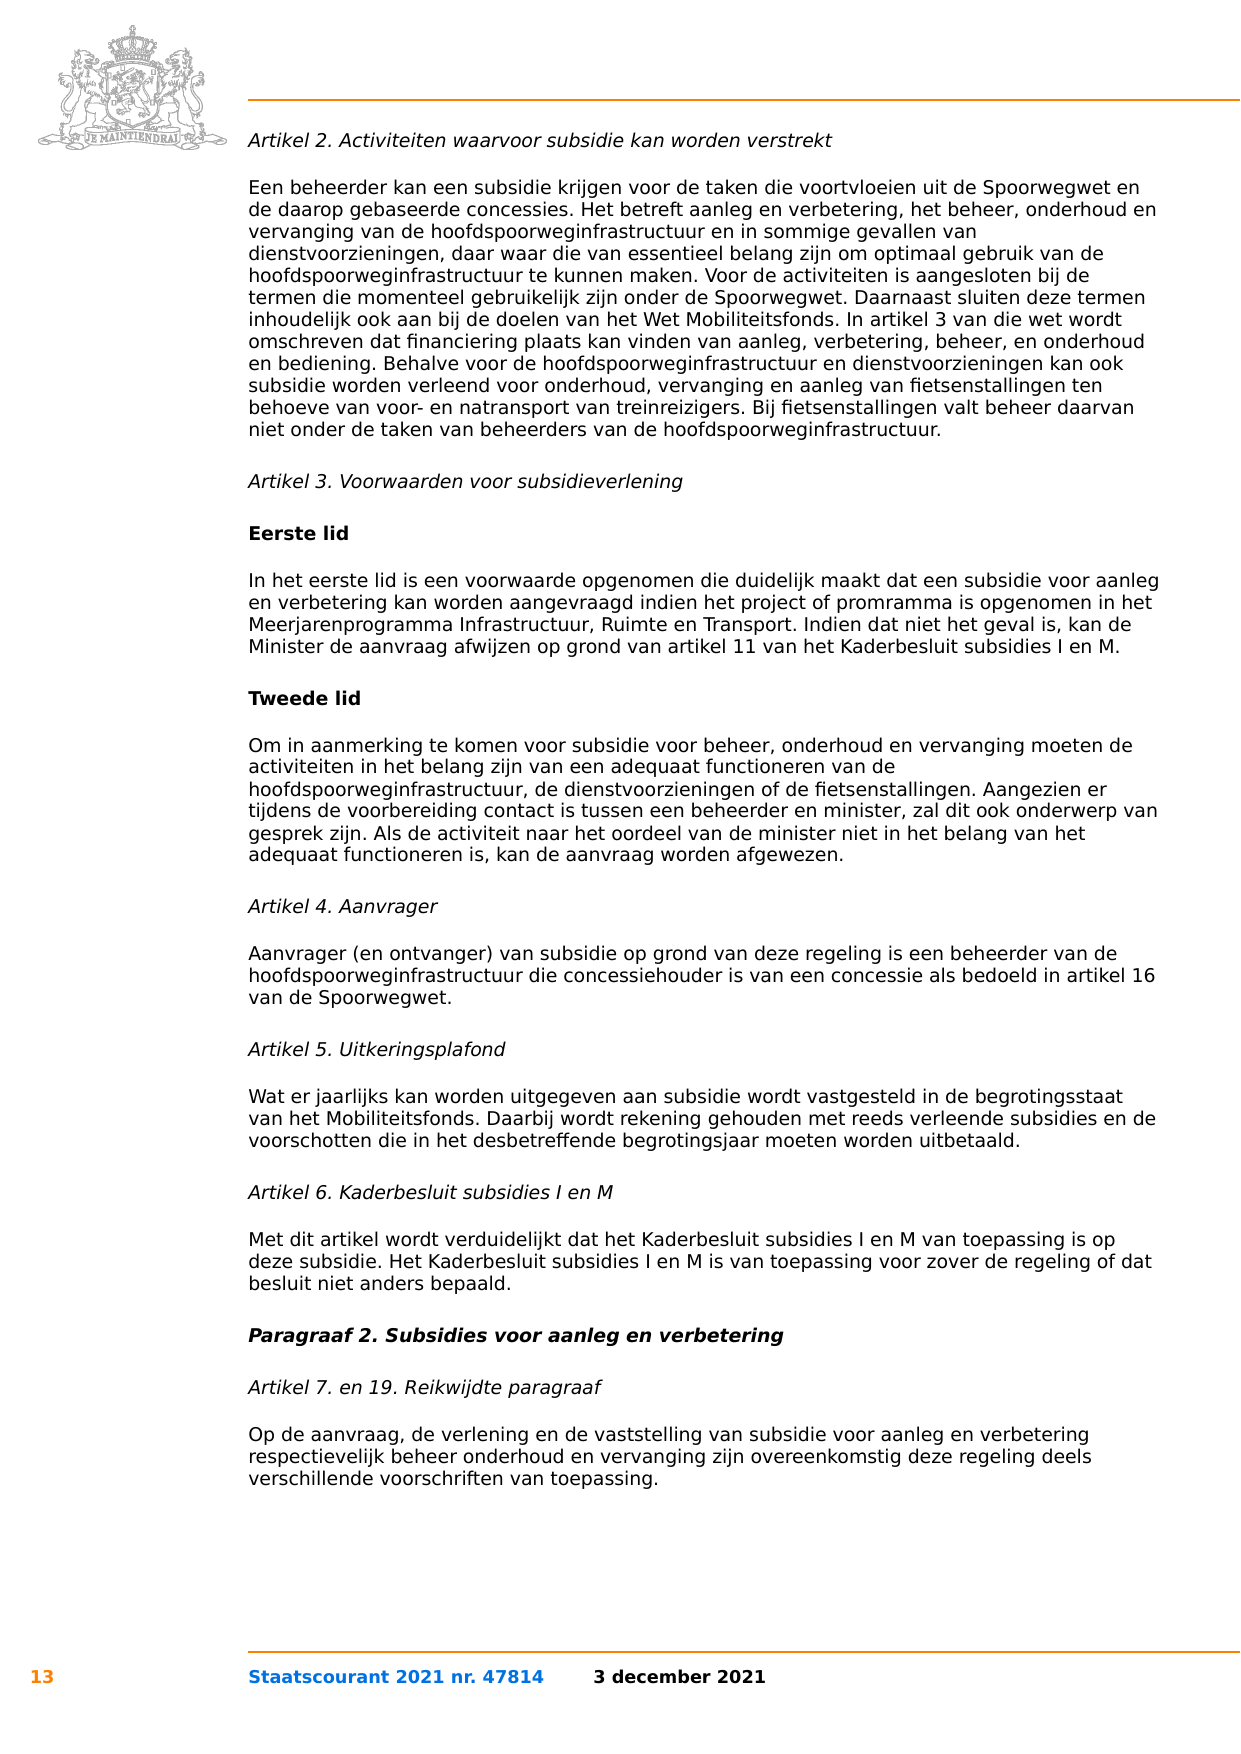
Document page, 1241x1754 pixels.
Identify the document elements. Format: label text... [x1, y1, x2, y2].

subtitle Artikel 4. Aanvrager [248, 896, 1163, 918]
picture [38, 25, 227, 150]
subtitle Artikel 7. en 19. Reikwijdte paragraaf [248, 1377, 1163, 1399]
text Om in aanmerking te komen voor subsidie voor beheer, onderhoud en vervanging moeten de activiteiten in het belang zijn van een adequaat functioneren van de hoofdspoorweginfrastructuur, de dienstvoorzieningen of de fietsenstallingen. Aangezien er tijdens de voorbereiding contact is tussen een beheerder en minister, zal dit ook onderwerp van gesprek zijn. Als de activiteit naar het oordeel van de minister niet in het belang van het adequaat functioneren is, kan de aanvraag worden afgewezen. [248, 734, 1163, 866]
text Aanvrager (en ontvanger) van subsidie op grond van deze regeling is een beheerder van de hoofdspoorweginfrastructuur die concessiehouder is van een concessie als bedoeld in artikel 16 van de Spoorwegwet. [248, 943, 1163, 1009]
subtitle Artikel 5. Uitkeringsplafond [248, 1039, 1163, 1061]
text Op de aanvraag, de verlening en de vaststelling van subsidie voor aanleg en verbetering respectievelijk beheer onderhoud en vervanging zijn overeenkomstig deze regeling deels verschillende voorschriften van toepassing. [248, 1424, 1163, 1490]
subtitle Artikel 2. Activiteiten waarvoor subsidie kan worden verstrekt [248, 130, 1163, 152]
subtitle Tweede lid [248, 687, 1163, 709]
text Wat er jaarlijks kan worden uitgegeven aan subsidie wordt vastgesteld in de begrotingsstaat van het Mobiliteitsfonds. Daarbij wordt rekening gehouden met reeds verleende subsidies en de voorschotten die in het desbetreffende begrotingsjaar moeten worden uitbetaald. [248, 1086, 1163, 1152]
subtitle Eerste lid [248, 523, 1163, 544]
subtitle Paragraaf 2. Subsidies voor aanleg en verbetering [248, 1325, 1163, 1347]
text In het eerste lid is een voorwaarde opgenomen die duidelijk maakt dat een subsidie voor aanleg en verbetering kan worden aangevraagd indien het project of promramma is opgenomen in het Meerjarenprogramma Infrastructuur, Ruimte en Transport. Indien dat niet het geval is, kan de Minister de aanvraag afwijzen op grond van artikel 11 van het Kaderbesluit subsidies I en M. [248, 569, 1163, 657]
text Een beheerder kan een subsidie krijgen voor de taken die voortvloeien uit de Spoorwegwet en de daarop gebaseerde concessies. Het betreft aanleg en verbetering, het beheer, onderhoud en vervanging van de hoofdspoorweginfrastructuur en in sommige gevallen van dienstvoorzieningen, daar waar die van essentieel belang zijn om optimaal gebruik van de hoofdspoorweginfrastructuur te kunnen maken. Voor de activiteiten is aangesloten bij de termen die momenteel gebruikelijk zijn onder de Spoorwegwet. Daarnaast sluiten deze termen inhoudelijk ook aan bij de doelen van het Wet Mobiliteitsfonds. In artikel 3 van die wet wordt omschreven dat financiering plaats kan vinden van aanleg, verbetering, beheer, en onderhoud en bediening. Behalve voor de hoofdspoorweginfrastructuur en dienstvoorzieningen kan ook subsidie worden verleend voor onderhoud, vervanging en aanleg van fietsenstallingen ten behoeve van voor- en natransport van treinreizigers. Bij fietsenstallingen valt beheer daarvan niet onder de taken van beheerders van de hoofdspoorweginfrastructuur. [248, 177, 1163, 441]
subtitle Artikel 6. Kaderbesluit subsidies I en M [248, 1182, 1163, 1204]
subtitle Artikel 3. Voorwaarden voor subsidieverlening [248, 471, 1163, 493]
text Met dit artikel wordt verduidelijkt dat het Kaderbesluit subsidies I en M van toepassing is op deze subsidie. Het Kaderbesluit subsidies I en M is van toepassing voor zover de regeling of dat besluit niet anders bepaald. [248, 1229, 1163, 1295]
